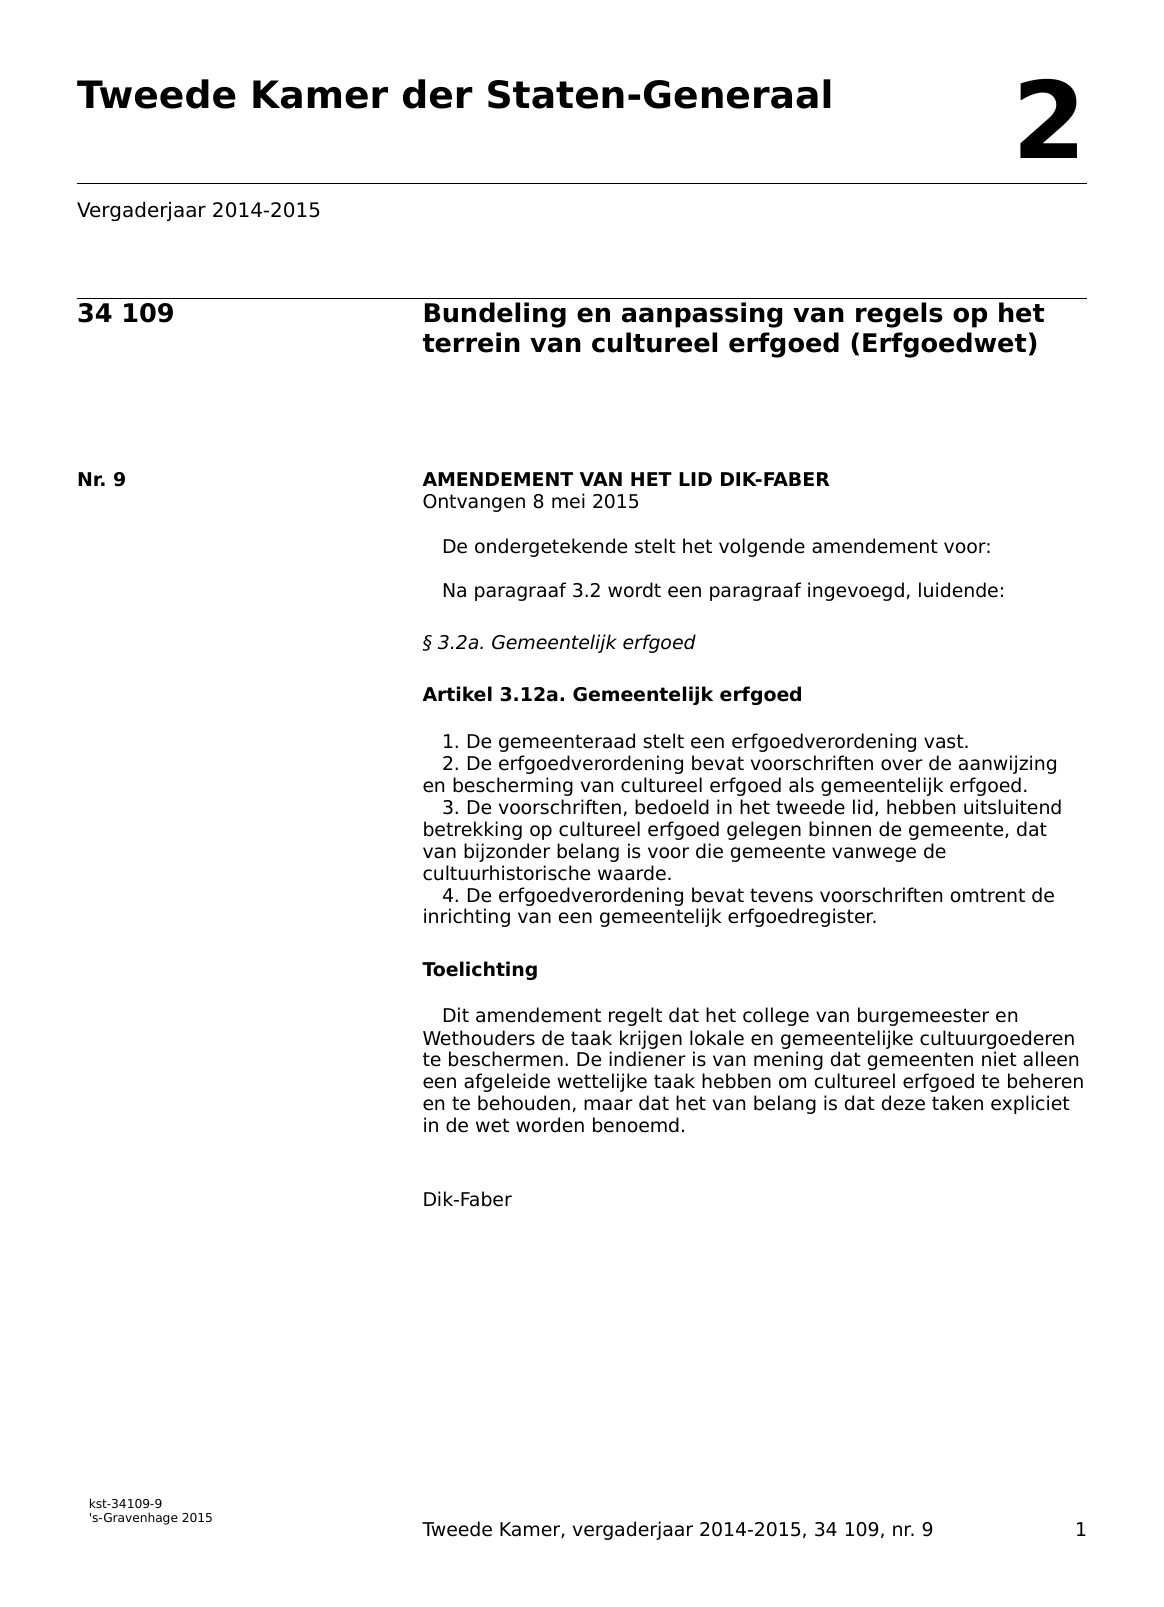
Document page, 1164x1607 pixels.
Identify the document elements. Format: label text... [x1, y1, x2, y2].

text De ondergetekende stelt het volgende amendement voor: [422, 536, 1087, 557]
table_header 2 [886, 59, 1087, 183]
text Na paragraaf 3.2 wordt een paragraaf ingevoegd, luidende: [422, 580, 1087, 602]
subtitle Toelichting [422, 958, 1087, 980]
subtitle § 3.2a. Gemeentelijk erfgoed [422, 632, 1087, 654]
subtitle Artikel 3.12a. Gemeentelijk erfgoed [422, 684, 1087, 706]
table_header Tweede Kamer der Staten-Generaal [77, 59, 886, 183]
text 1. De gemeenteraad stelt een erfgoedverordening vast. [422, 731, 1087, 753]
text Dik-Faber [422, 1167, 1087, 1211]
subtitle 34 109 Bundeling en aanpassing van regels op het terrein van cultureel erfgoed (Erfgoedwet) [77, 299, 1087, 358]
text 3. De voorschriften, bedoeld in het tweede lid, hebben uitsluitend betrekking op cultureel erfgoed gelegen binnen de gemeente, dat van bijzonder belang is voor die gemeente vanwege de cultuurhistorische waarde. [422, 797, 1087, 884]
text Dit amendement regelt dat het college van burgemeester en Wethouders de taak krijgen lokale en gemeentelijke cultuurgoederen te beschermen. De indiener is van mening dat gemeenten niet alleen een afgeleide wettelijke taak hebben om cultureel erfgoed te beheren en te behouden, maar dat het van belang is dat deze taken expliciet in de wet worden benoemd. [422, 1005, 1087, 1137]
subtitle Nr. 9 AMENDEMENT VAN HET LID DIK-FABER [77, 469, 1087, 491]
text 's-Gravenhage 2015 [88, 1511, 323, 1525]
text Ontvangen 8 mei 2015 [422, 491, 1087, 513]
text 2. De erfgoedverordening bevat voorschriften over de aanwijzing en bescherming van cultureel erfgoed als gemeentelijk erfgoed. [422, 753, 1087, 797]
table_cell Vergaderjaar 2014-2015 [77, 184, 1087, 298]
text kst-34109-9 [88, 1497, 323, 1511]
text 4. De erfgoedverordening bevat tevens voorschriften omtrent de inrichting van een gemeentelijk erfgoedregister. [422, 884, 1087, 928]
